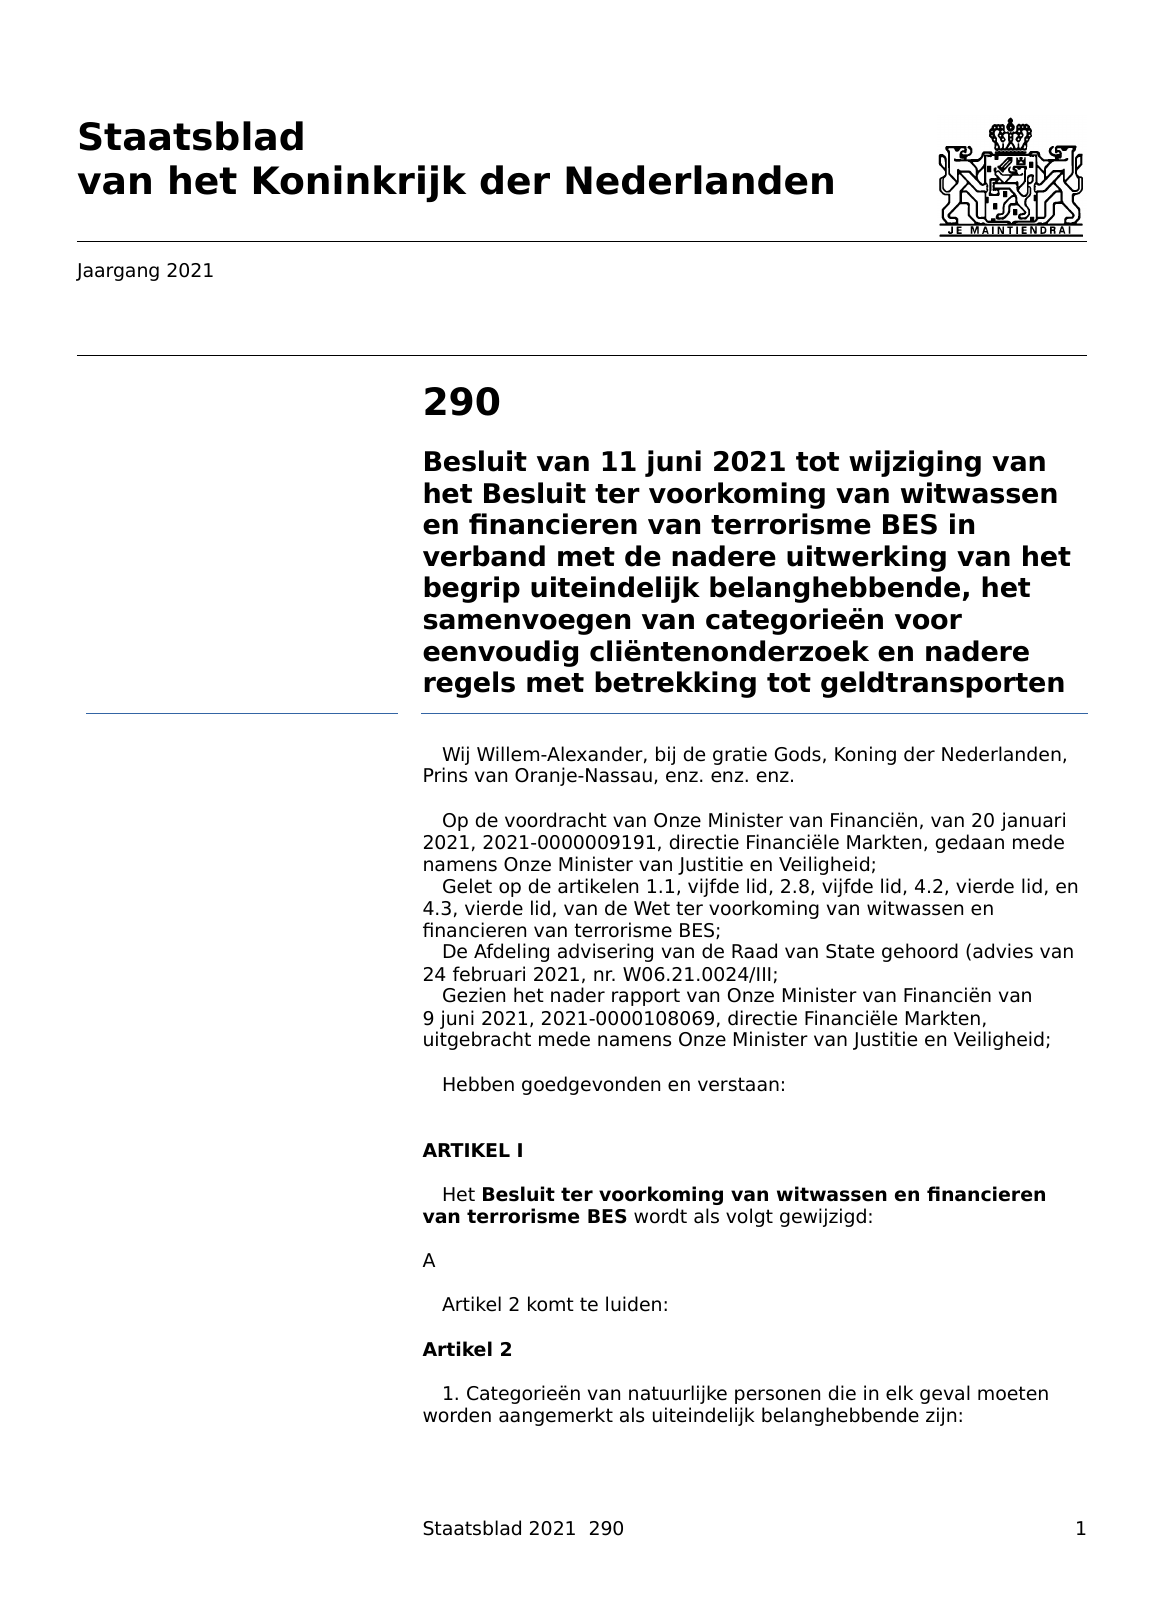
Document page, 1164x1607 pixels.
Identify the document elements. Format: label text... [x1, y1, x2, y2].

table_cell Jaargang 2021 [77, 242, 1087, 355]
subtitle Artikel 2 [422, 1338, 1087, 1361]
subtitle ARTIKEL I [422, 1140, 1087, 1162]
text Het Besluit ter voorkoming van witwassen en financieren van terrorisme BES wordt als volgt gewijzigd: [422, 1184, 1087, 1228]
text A [422, 1250, 1087, 1272]
text Hebben goedgevonden en verstaan: [422, 1073, 1087, 1096]
text De Afdeling advisering van de Raad van State gehoord (advies van 24 februari 2021, nr. W06.21.0024/III; [422, 941, 1087, 985]
table_header Staatsblad van het Koninkrijk der Nederlanden [77, 100, 886, 241]
text Wij Willem-Alexander, bij de gratie Gods, Koning der Nederlanden, Prins van Oranje-Nassau, enz. enz. enz. [422, 743, 1087, 787]
text Op de voordracht van Onze Minister van Financiën, van 20 januari 2021, 2021-0000009191, directie Financiële Markten, gedaan mede namens Onze Minister van Justitie en Veiligheid; [422, 809, 1087, 876]
subtitle 290 [422, 381, 1087, 424]
table_header [886, 100, 1087, 241]
text Gezien het nader rapport van Onze Minister van Financiën van 9 juni 2021, 2021-0000108069, directie Financiële Markten, uitgebracht mede namens Onze Minister van Justitie en Veiligheid; [422, 985, 1087, 1051]
text Artikel 2 komt te luiden: [422, 1294, 1087, 1316]
text 1. Categorieën van natuurlijke personen die in elk geval moeten worden aangemerkt als uiteindelijk belanghebbende zijn: [422, 1383, 1087, 1427]
text Gelet op de artikelen 1.1, vijfde lid, 2.8, vijfde lid, 4.2, vierde lid, en 4.3, vierde lid, van de Wet ter voorkoming van witwassen en financieren van terrorisme BES; [422, 876, 1087, 941]
text Besluit van 11 juni 2021 tot wijziging van het Besluit ter voorkoming van witwassen en financieren van terrorisme BES in verband met de nadere uitwerking van het begrip uiteindelijk belanghebbende, het samenvoegen van categorieën voor eenvoudig cliëntenonderzoek en nadere regels met betrekking tot geldtransporten [422, 447, 1087, 699]
picture [936, 115, 1087, 240]
